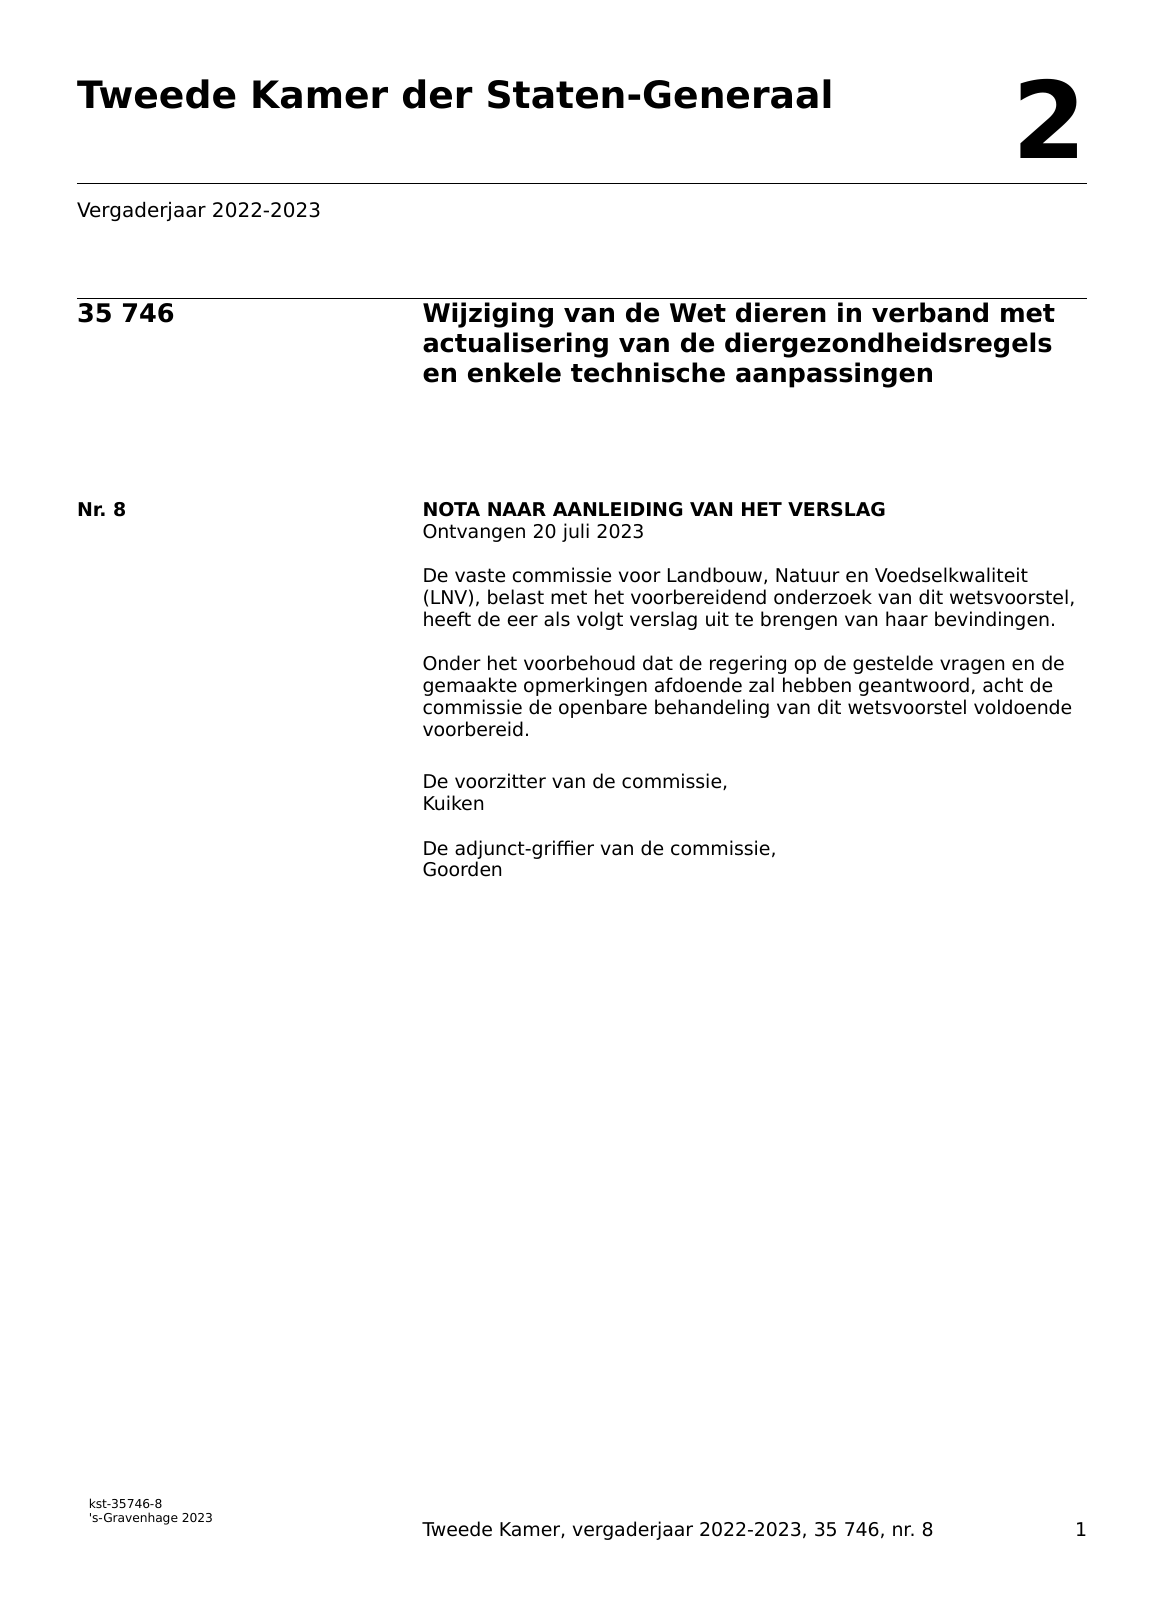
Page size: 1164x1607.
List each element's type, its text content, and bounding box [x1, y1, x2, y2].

subtitle Nr. 8 NOTA NAAR AANLEIDING VAN HET VERSLAG [77, 499, 1087, 521]
text kst-35746-8 [88, 1497, 323, 1511]
subtitle 35 746 Wijziging van de Wet dieren in verband met actualisering van de diergezondheidsregels en enkele technische aanpassingen [77, 299, 1087, 388]
text De vaste commissie voor Landbouw, Natuur en Voedselkwaliteit (LNV), belast met het voorbereidend onderzoek van dit wetsvoorstel, heeft de eer als volgt verslag uit te brengen van haar bevindingen. [422, 565, 1087, 631]
text Onder het voorbehoud dat de regering op de gestelde vragen en de gemaakte opmerkingen afdoende zal hebben geantwoord, acht de commissie de openbare behandeling van dit wetsvoorstel voldoende voorbereid. [422, 653, 1087, 741]
text Ontvangen 20 juli 2023 [422, 521, 1087, 543]
text De adjunct-griffier van de commissie, Goorden [422, 837, 1087, 881]
text 's-Gravenhage 2023 [88, 1511, 323, 1525]
text De voorzitter van de commissie, Kuiken [422, 771, 1087, 815]
table_cell Vergaderjaar 2022-2023 [77, 184, 1087, 298]
table_header 2 [886, 59, 1087, 183]
table_header Tweede Kamer der Staten-Generaal [77, 59, 886, 183]
